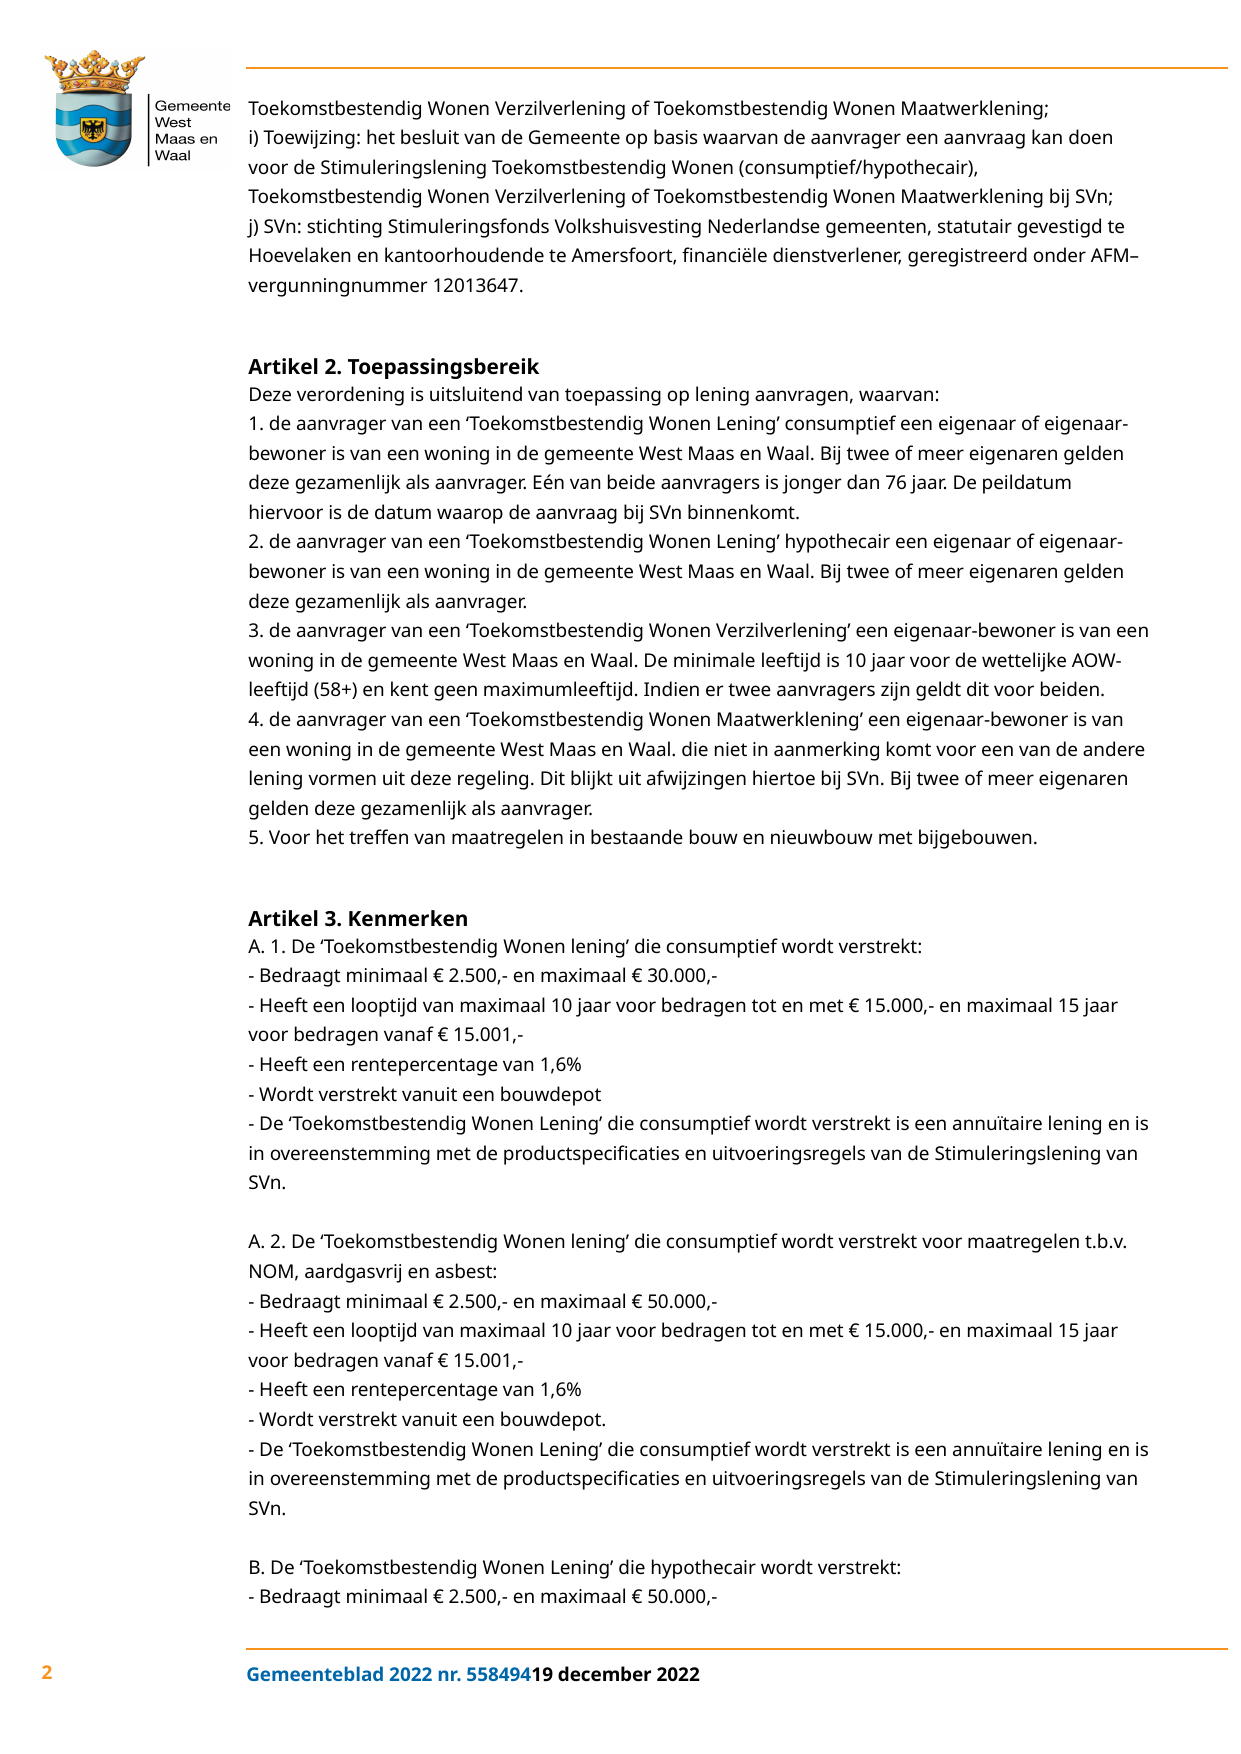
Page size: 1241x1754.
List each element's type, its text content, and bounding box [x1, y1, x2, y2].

text 2. de aanvrager van een ‘Toekomstbestendig Wonen Lening’ hypothecair een eigenaar of eigenaar-bewoner is van een woning in de gemeente West Maas en Waal. Bij twee of meer eigenaren gelden deze gezamenlijk als aanvrager. [248, 529, 1152, 613]
text - Bedraagt minimaal € 2.500,- en maximaal € 50.000,- [248, 1584, 1152, 1609]
text Deze verordening is uitsluitend van toepassing op lening aanvragen, waarvan: [248, 381, 1152, 406]
text - Bedraagt minimaal € 2.500,- en maximaal € 50.000,- [248, 1288, 1152, 1314]
text - Wordt verstrekt vanuit een bouwdepot. [248, 1406, 1152, 1432]
text 3. de aanvrager van een ‘Toekomstbestendig Wonen Verzilverlening’ een eigenaar-bewoner is van een woning in de gemeente West Maas en Waal. De minimale leeftijd is 10 jaar voor de wettelijke AOW-leeftijd (58+) en kent geen maximumleeftijd. Indien er twee aanvragers zijn geldt dit voor beiden. [248, 617, 1152, 702]
text 4. de aanvrager van een ‘Toekomstbestendig Wonen Maatwerklening’ een eigenaar-bewoner is van een woning in de gemeente West Maas en Waal. die niet in aanmerking komt voor een van de andere lening vormen uit deze regeling. Dit blijkt uit afwijzingen hiertoe bij SVn. Bij twee of meer eigenaren gelden deze gezamenlijk als aanvrager. [248, 706, 1152, 821]
text j) SVn: stichting Stimuleringsfonds Volkshuisvesting Nederlandse gemeenten, statutair gevestigd te Hoevelaken en kantoorhoudende te Amersfoort, financiële dienstverlener, geregistreerd onder AFM–vergunningnummer 12013647. [248, 213, 1152, 298]
text - De ‘Toekomstbestendig Wonen Lening’ die consumptief wordt verstrekt is een annuïtaire lening en is in overeenstemming met de productspecificaties en uitvoeringsregels van de Stimuleringslening van SVn. [248, 1436, 1152, 1521]
text - Heeft een rentepercentage van 1,6% [248, 1051, 1152, 1077]
picture [41, 47, 231, 172]
text Artikel 3. Kenmerken [248, 904, 1152, 933]
text A. 1. De ‘Toekomstbestendig Wonen lening’ die consumptief wordt verstrekt: [248, 933, 1152, 959]
text A. 2. De ‘Toekomstbestendig Wonen lening’ die consumptief wordt verstrekt voor maatregelen t.b.v. NOM, aardgasvrij en asbest: [248, 1229, 1152, 1284]
text - Bedraagt minimaal € 2.500,- en maximaal € 30.000,- [248, 962, 1152, 988]
text 1. de aanvrager van een ‘Toekomstbestendig Wonen Lening’ consumptief een eigenaar of eigenaar-bewoner is van een woning in de gemeente West Maas en Waal. Bij twee of meer eigenaren gelden deze gezamenlijk als aanvrager. Eén van beide aanvragers is jonger dan 76 jaar. De peildatum hiervoor is de datum waarop de aanvraag bij SVn binnenkomt. [248, 410, 1152, 525]
text B. De ‘Toekomstbestendig Wonen Lening’ die hypothecair wordt verstrekt: [248, 1554, 1152, 1580]
text Artikel 2. Toepassingsbereik [248, 352, 1152, 381]
text - Heeft een looptijd van maximaal 10 jaar voor bedragen tot en met € 15.000,- en maximaal 15 jaar voor bedragen vanaf € 15.001,- [248, 1317, 1152, 1373]
text - Heeft een looptijd van maximaal 10 jaar voor bedragen tot en met € 15.000,- en maximaal 15 jaar voor bedragen vanaf € 15.001,- [248, 992, 1152, 1047]
text Toekomstbestendig Wonen Verzilverlening of Toekomstbestendig Wonen Maatwerklening; [248, 95, 1152, 121]
text - Heeft een rentepercentage van 1,6% [248, 1377, 1152, 1402]
text i) Toewijzing: het besluit van de Gemeente op basis waarvan de aanvrager een aanvraag kan doen voor de Stimuleringslening Toekomstbestendig Wonen (consumptief/hypothecair), Toekomstbestendig Wonen Verzilverlening of Toekomstbestendig Wonen Maatwerklening bij SVn; [248, 124, 1152, 209]
text 5. Voor het treffen van maatregelen in bestaande bouw en nieuwbouw met bijgebouwen. [248, 824, 1152, 850]
text - Wordt verstrekt vanuit een bouwdepot [248, 1081, 1152, 1107]
text - De ‘Toekomstbestendig Wonen Lening’ die consumptief wordt verstrekt is een annuïtaire lening en is in overeenstemming met de productspecificaties en uitvoeringsregels van de Stimuleringslening van SVn. [248, 1110, 1152, 1195]
